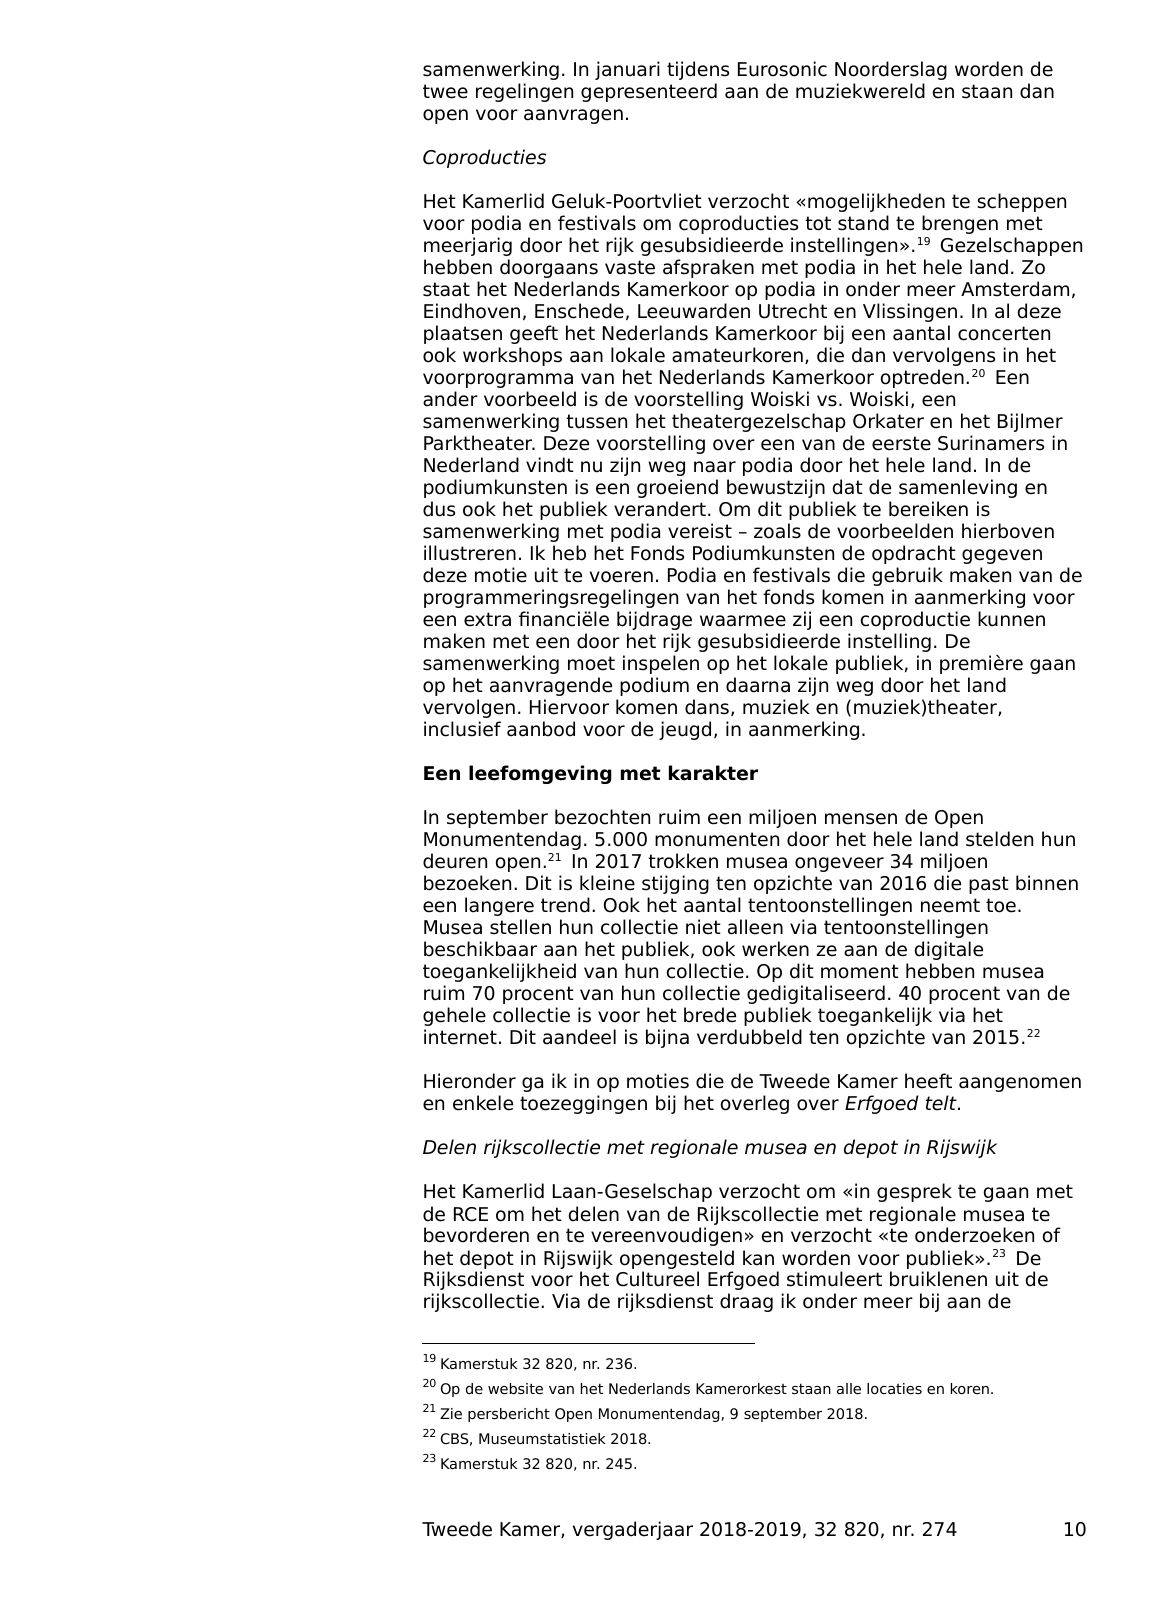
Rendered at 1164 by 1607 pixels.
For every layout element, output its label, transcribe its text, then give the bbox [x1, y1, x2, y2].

text samenwerking. In januari tijdens Eurosonic Noorderslag worden de twee regelingen gepresenteerd aan de muziekwereld en staan dan open voor aanvragen. [422, 59, 1087, 125]
text In september bezochten ruim een miljoen mensen de Open Monumentendag. 5.000 monumenten door het hele land stelden hun deuren open. In 2017 trokken musea ongeveer 34 miljoen bezoeken. Dit is kleine stijging ten opzichte van 2016 die past binnen een langere trend. Ook het aantal tentoonstellingen neemt toe. Musea stellen hun collectie niet alleen via tentoonstellingen beschikbaar aan het publiek, ook werken ze aan de digitale toegankelijkheid van hun collectie. Op dit moment hebben musea ruim 70 procent van hun collectie gedigitaliseerd. 40 procent van de gehele collectie is voor het brede publiek toegankelijk via het internet. Dit aandeel is bijna verdubbeld ten opzichte van 2015. [422, 807, 1087, 1049]
subtitle Delen rijkscollectie met regionale musea en depot in Rijswijk [422, 1137, 1087, 1159]
text Het Kamerlid Laan-Geselschap verzocht om «in gesprek te gaan met de RCE om het delen van de Rijkscollectie met regionale musea te bevorderen en te vereenvoudigen» en verzocht «te onderzoeken of het depot in Rijswijk opengesteld kan worden voor publiek». De Rijksdienst voor het Cultureel Erfgoed stimuleert bruiklenen uit de rijkscollectie. Via de rijksdienst draag ik onder meer bij aan de [422, 1181, 1087, 1313]
text Het Kamerlid Geluk-Poortvliet verzocht «mogelijkheden te scheppen voor podia en festivals om coproducties tot stand te brengen met meerjarig door het rijk gesubsidieerde instellingen». Gezelschappen hebben doorgaans vaste afspraken met podia in het hele land. Zo staat het Nederlands Kamerkoor op podia in onder meer Amsterdam, Eindhoven, Enschede, Leeuwarden Utrecht en Vlissingen. In al deze plaatsen geeft het Nederlands Kamerkoor bij een aantal concerten ook workshops aan lokale amateurkoren, die dan vervolgens in het voorprogramma van het Nederlands Kamerkoor optreden. Een ander voorbeeld is de voorstelling Woiski vs. Woiski, een samenwerking tussen het theatergezelschap Orkater en het Bijlmer Parktheater. Deze voorstelling over een van de eerste Surinamers in Nederland vindt nu zijn weg naar podia door het hele land. In de podiumkunsten is een groeiend bewustzijn dat de samenleving en dus ook het publiek verandert. Om dit publiek te bereiken is samenwerking met podia vereist – zoals de voorbeelden hierboven illustreren. Ik heb het Fonds Podiumkunsten de opdracht gegeven deze motie uit te voeren. Podia en festivals die gebruik maken van de programmeringsregelingen van het fonds komen in aanmerking voor een extra financiële bijdrage waarmee zij een coproductie kunnen maken met een door het rijk gesubsidieerde instelling. De samenwerking moet inspelen op het lokale publiek, in première gaan op het aanvragende podium en daarna zijn weg door het land vervolgen. Hiervoor komen dans, muziek en (muziek)theater, inclusief aanbod voor de jeugd, in aanmerking. [422, 191, 1087, 741]
text Zie persbericht Open Monumentendag, 9 september 2018. [422, 1402, 1087, 1424]
text Hieronder ga ik in op moties die de Tweede Kamer heeft aangenomen en enkele toezeggingen bij het overleg over Erfgoed telt. [422, 1071, 1087, 1115]
text Op de website van het Nederlands Kamerorkest staan alle locaties en koren. [422, 1377, 1087, 1399]
subtitle Een leefomgeving met karakter [422, 763, 1087, 785]
text Kamerstuk 32 820, nr. 236. [422, 1352, 1087, 1374]
text CBS, Museumstatistiek 2018. [422, 1427, 1087, 1449]
subtitle Coproducties [422, 147, 1087, 169]
text Kamerstuk 32 820, nr. 245. [422, 1452, 1087, 1474]
